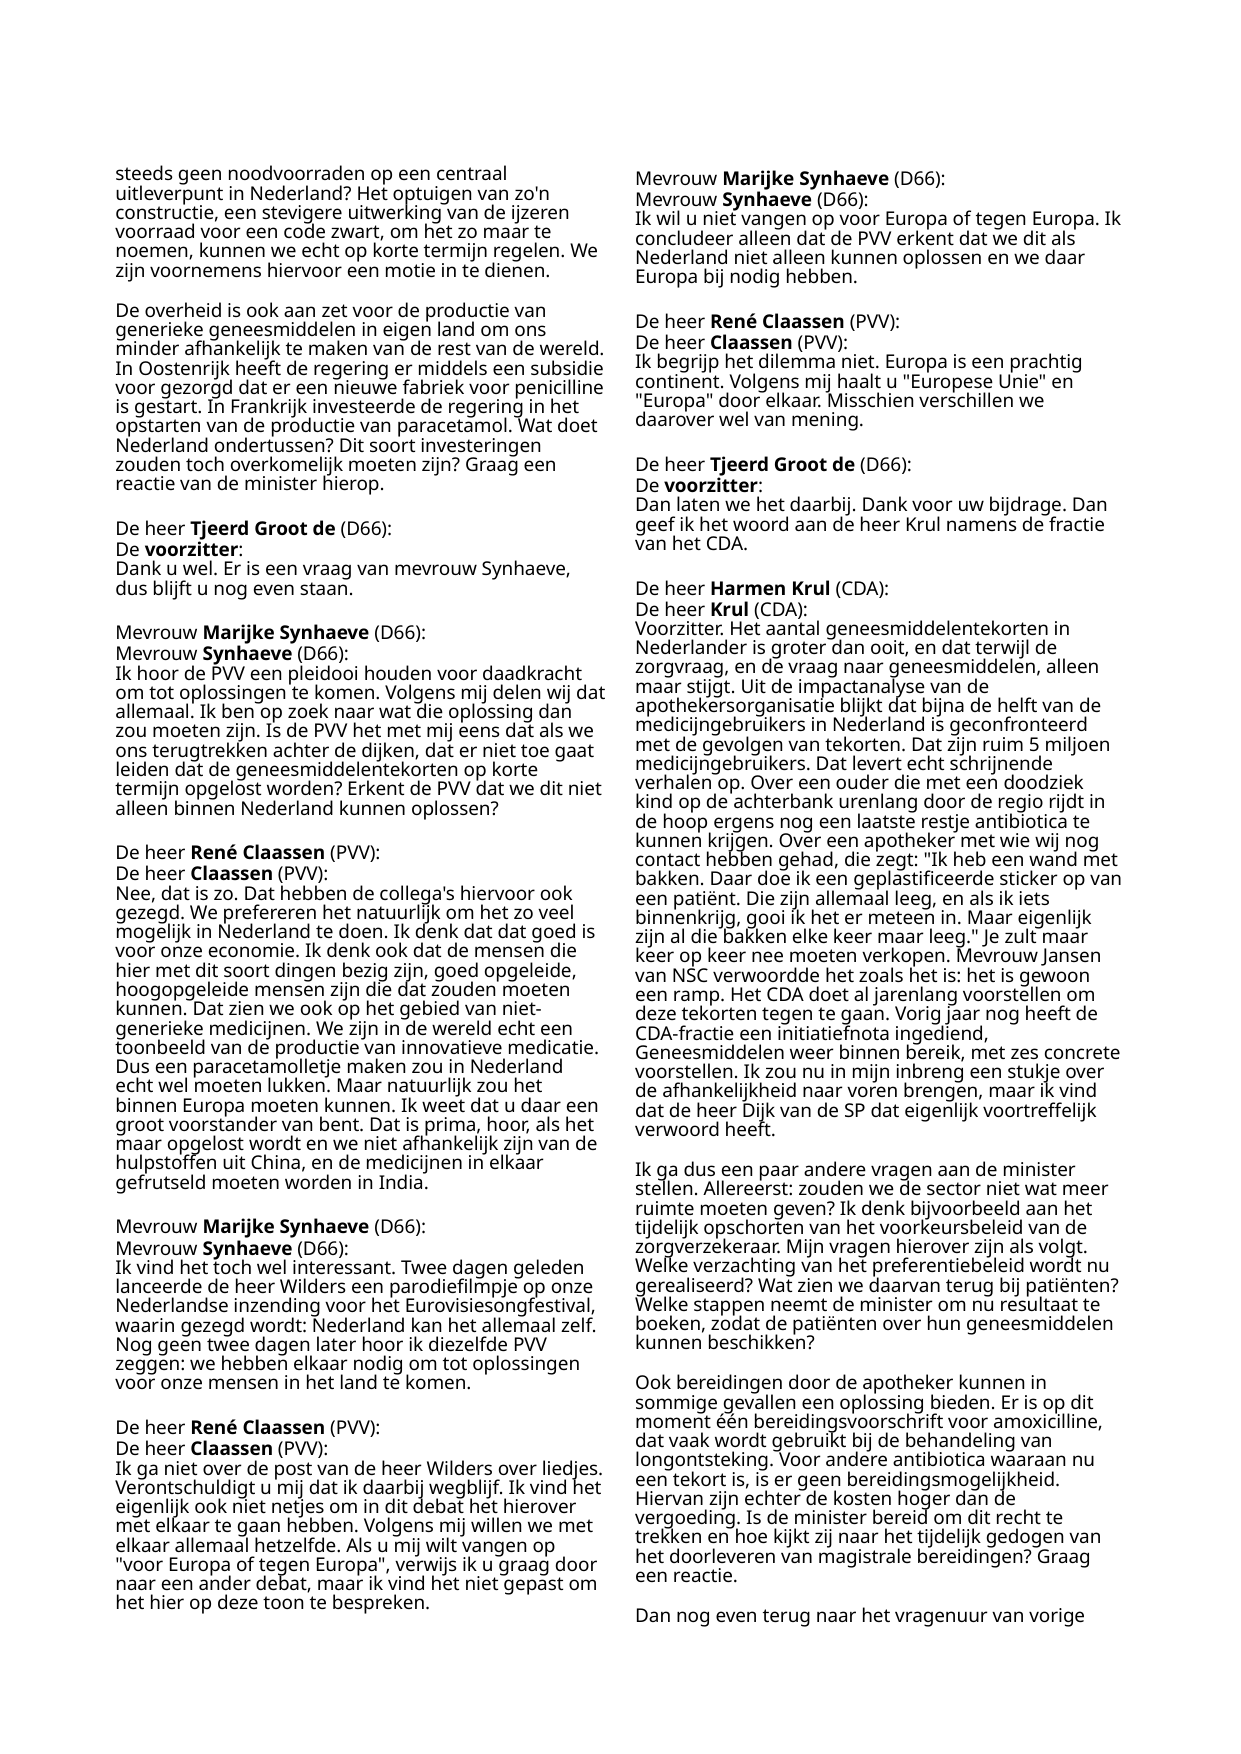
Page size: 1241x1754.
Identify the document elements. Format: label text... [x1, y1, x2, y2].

text De heer René Claassen (PVV): [115, 839, 605, 865]
text Dank u wel. Er is een vraag van mevrouw Synhaeve, dus blijft u nog even staan. [115, 560, 605, 599]
text De heer René Claassen (PVV): [635, 308, 1125, 334]
text De heer Harmen Krul (CDA): [635, 575, 1125, 601]
text De overheid is ook aan zet voor de productie van generieke geneesmiddelen in eigen land om ons minder afhankelijk te maken van de rest van de wereld. In Oostenrijk heeft de regering er middels een subsidie voor gezorgd dat er een nieuwe fabriek voor penicilline is gestart. In Frankrijk investeerde de regering in het opstarten van de productie van paracetamol. Wat doet Nederland ondertussen? Dit soort investeringen zouden toch overkomelijk moeten zijn? Graag een reactie van de minister hierop. [115, 302, 605, 494]
text Voorzitter. Het aantal geneesmiddelentekorten in Nederlander is groter dan ooit, en dat terwijl de zorgvraag, en de vraag naar geneesmiddelen, alleen maar stijgt. Uit de impactanalyse van de apothekersorganisatie blijkt dat bijna de helft van de medicijngebruikers in Nederland is geconfronteerd met de gevolgen van tekorten. Dat zijn ruim 5 miljoen medicijngebruikers. Dat levert echt schrijnende verhalen op. Over een ouder die met een doodziek kind op de achterbank urenlang door de regio rijdt in de hoop ergens nog een laatste restje antibiotica te kunnen krijgen. Over een apotheker met wie wij nog contact hebben gehad, die zegt: "Ik heb een wand met bakken. Daar doe ik een geplastificeerde sticker op van een patiënt. Die zijn allemaal leeg, en als ik iets binnenkrijg, gooi ik het er meteen in. Maar eigenlijk zijn al die bakken elke keer maar leeg." Je zult maar keer op keer nee moeten verkopen. Mevrouw Jansen van NSC verwoordde het zoals het is: het is gewoon een ramp. Het CDA doet al jarenlang voorstellen om deze tekorten tegen te gaan. Vorig jaar nog heeft de CDA-fractie een initiatiefnota ingediend, Geneesmiddelen weer binnen bereik, met zes concrete voorstellen. Ik zou nu in mijn inbreng een stukje over de afhankelijkheid naar voren brengen, maar ik vind dat de heer Dijk van de SP dat eigenlijk voortreffelijk verwoord heeft. [635, 620, 1125, 1140]
text Mevrouw Marijke Synhaeve (D66): [115, 1214, 605, 1239]
text Dan laten we het daarbij. Dank voor uw bijdrage. Dan geef ik het woord aan de heer Krul namens de fractie van het CDA. [635, 496, 1125, 554]
text Mevrouw Marijke Synhaeve (D66): [635, 165, 1125, 191]
text Ik hoor de PVV een pleidooi houden voor daadkracht om tot oplossingen te komen. Volgens mij delen wij dat allemaal. Ik ben op zoek naar wat die oplossing dan zou moeten zijn. Is de PVV het met mij eens dat als we ons terugtrekken achter de dijken, dat er niet toe gaat leiden dat de geneesmiddelentekorten op korte termijn opgelost worden? Erkent de PVV dat we dit niet alleen binnen Nederland kunnen oplossen? [115, 664, 605, 819]
text Ook bereidingen door de apotheker kunnen in sommige gevallen een oplossing bieden. Er is op dit moment één bereidingsvoorschrift voor amoxicilline, dat vaak wordt gebruikt bij de behandeling van longontsteking. Voor andere antibiotica waaraan nu een tekort is, is er geen bereidingsmogelijkheid. Hiervan zijn echter de kosten hoger dan de vergoeding. Is de minister bereid om dit recht te trekken en hoe kijkt zij naar het tijdelijk gedogen van het doorleveren van magistrale bereidingen? Graag een reactie. [635, 1374, 1125, 1586]
text De heer Claassen (PVV): [115, 865, 605, 884]
text Nee, dat is zo. Dat hebben de collega's hiervoor ook gezegd. We prefereren het natuurlijk om het zo veel mogelijk in Nederland te doen. Ik denk dat dat goed is voor onze economie. Ik denk ook dat de mensen die hier met dit soort dingen bezig zijn, goed opgeleide, hoogopgeleide mensen zijn die dat zouden moeten kunnen. Dat zien we ook op het gebied van niet-generieke medicijnen. We zijn in de wereld echt een toonbeeld van de productie van innovatieve medicatie. Dus een paracetamolletje maken zou in Nederland echt wel moeten lukken. Maar natuurlijk zou het binnen Europa moeten kunnen. Ik weet dat u daar een groot voorstander van bent. Dat is prima, hoor, als het maar opgelost wordt en we niet afhankelijk zijn van de hulpstoffen uit China, en de medicijnen in elkaar gefrutseld moeten worden in India. [115, 884, 605, 1193]
text Ik wil u niet vangen op voor Europa of tegen Europa. Ik concludeer alleen dat de PVV erkent dat we dit als Nederland niet alleen kunnen oplossen en we daar Europa bij nodig hebben. [635, 210, 1125, 287]
text De heer Claassen (PVV): [635, 334, 1125, 353]
text De voorzitter: [115, 541, 605, 560]
text De heer René Claassen (PVV): [115, 1414, 605, 1440]
text Mevrouw Synhaeve (D66): [115, 1239, 605, 1259]
text Dan nog even terug naar het vragenuur van vorige [635, 1607, 1125, 1626]
text De heer Tjeerd Groot de (D66): [635, 451, 1125, 477]
text De heer Claassen (PVV): [115, 1440, 605, 1459]
text Ik vind het toch wel interessant. Twee dagen geleden lanceerde de heer Wilders een parodiefilmpje op onze Nederlandse inzending voor het Eurovisiesongfestival, waarin gezegd wordt: Nederland kan het allemaal zelf. Nog geen twee dagen later hoor ik diezelfde PVV zeggen: we hebben elkaar nodig om tot oplossingen voor onze mensen in het land te komen. [115, 1259, 605, 1394]
text Ik begrijp het dilemma niet. Europa is een prachtig continent. Volgens mij haalt u "Europese Unie" en "Europa" door elkaar. Misschien verschillen we daarover wel van mening. [635, 353, 1125, 430]
text Ik ga dus een paar andere vragen aan de minister stellen. Allereerst: zouden we de sector niet wat meer ruimte moeten geven? Ik denk bijvoorbeeld aan het tijdelijk opschorten van het voorkeursbeleid van de zorgverzekeraar. Mijn vragen hierover zijn als volgt. Welke verzachting van het preferentiebeleid wordt nu gerealiseerd? Wat zien we daarvan terug bij patiënten? Welke stappen neemt de minister om nu resultaat te boeken, zodat de patiënten over hun geneesmiddelen kunnen beschikken? [635, 1161, 1125, 1354]
text De heer Tjeerd Groot de (D66): [115, 515, 605, 541]
text De heer Krul (CDA): [635, 601, 1125, 620]
text Ik ga niet over de post van de heer Wilders over liedjes. Verontschuldigt u mij dat ik daarbij wegblijf. Ik vind het eigenlijk ook niet netjes om in dit debat het hierover met elkaar te gaan hebben. Volgens mij willen we met elkaar allemaal hetzelfde. Als u mij wilt vangen op "voor Europa of tegen Europa", verwijs ik u graag door naar een ander debat, maar ik vind het niet gepast om het hier op deze toon te bespreken. [115, 1459, 605, 1614]
text steeds geen noodvoorraden op een centraal uitleverpunt in Nederland? Het optuigen van zo'n constructie, een stevigere uitwerking van de ijzeren voorraad voor een code zwart, om het zo maar te noemen, kunnen we echt op korte termijn regelen. We zijn voornemens hiervoor een motie in te dienen. [115, 165, 605, 281]
text Mevrouw Marijke Synhaeve (D66): [115, 619, 605, 645]
text Mevrouw Synhaeve (D66): [115, 645, 605, 664]
text Mevrouw Synhaeve (D66): [635, 191, 1125, 210]
text De voorzitter: [635, 477, 1125, 496]
